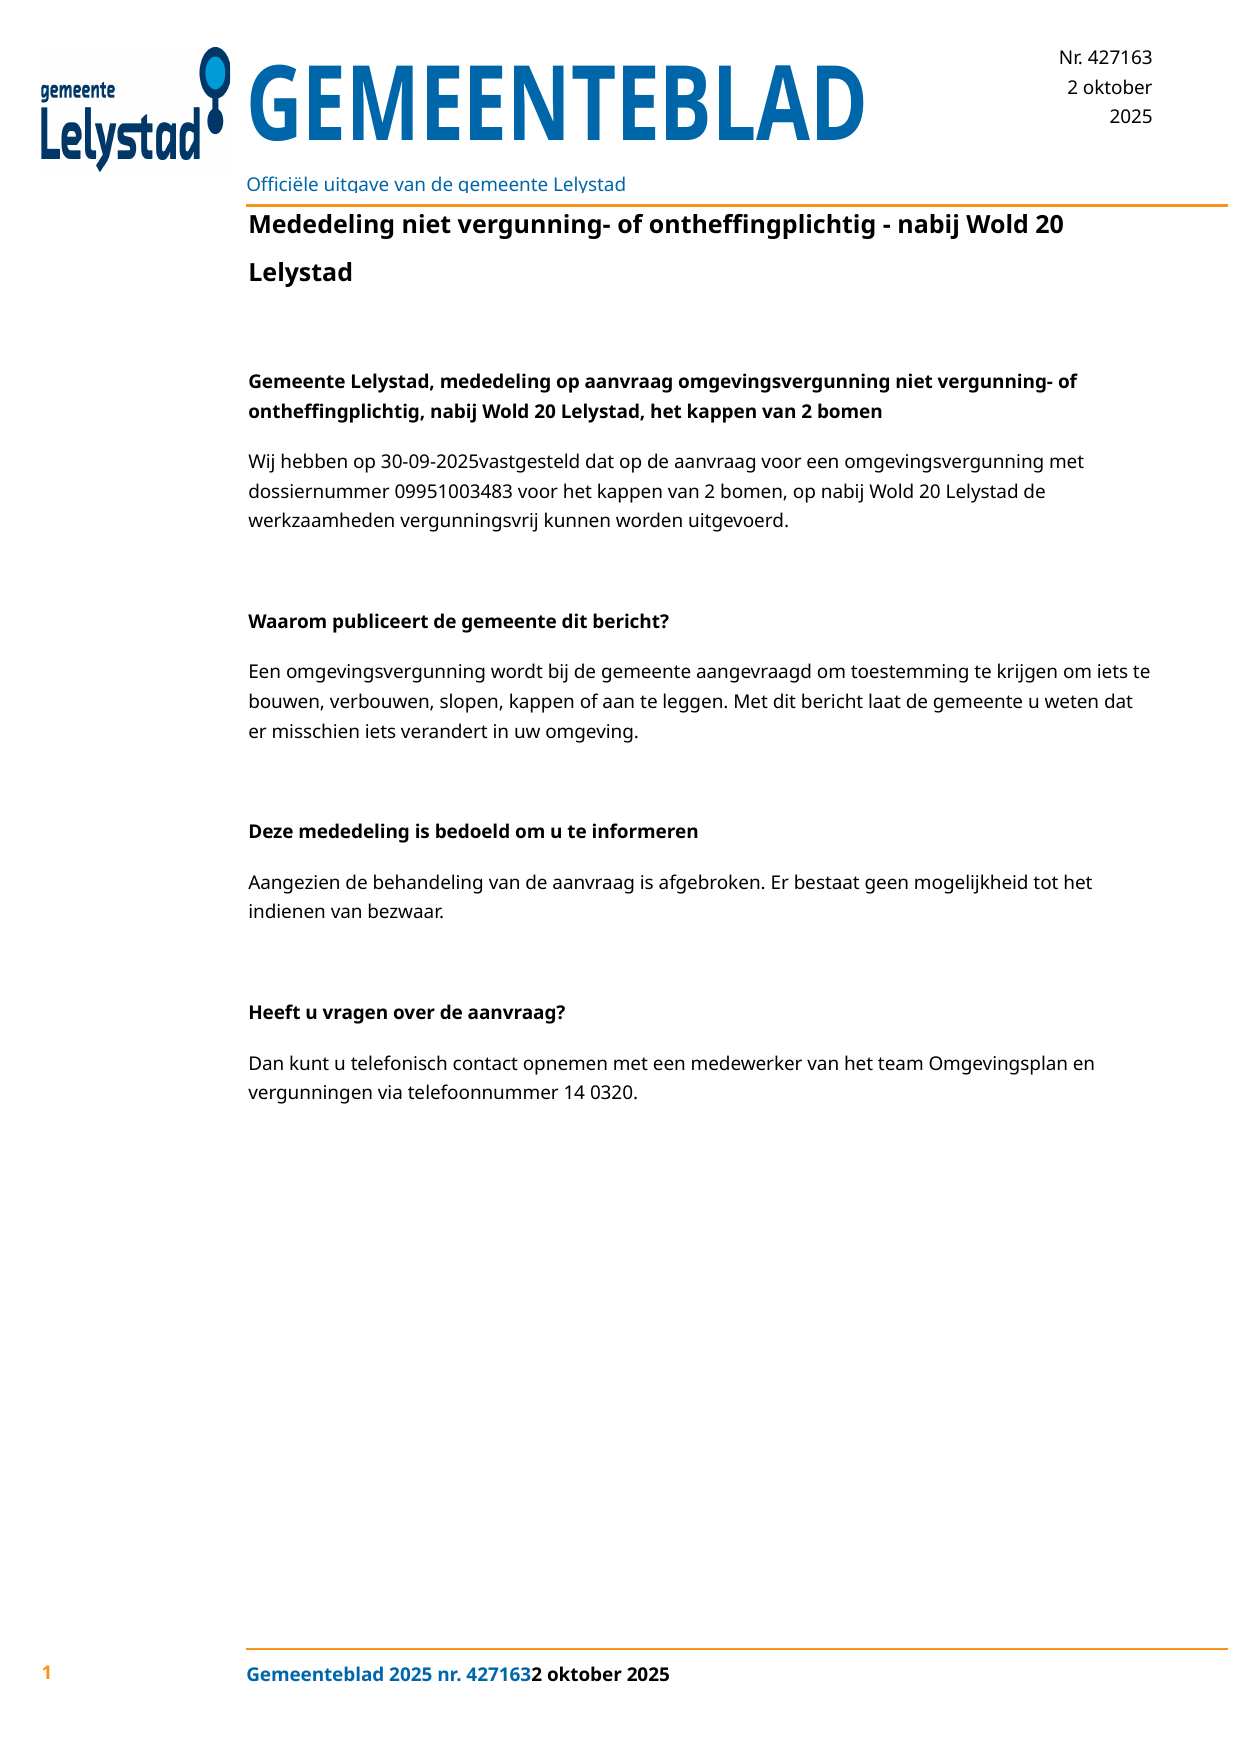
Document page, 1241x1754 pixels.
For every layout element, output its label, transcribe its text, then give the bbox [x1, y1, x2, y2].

text Een omgevingsvergunning wordt bij de gemeente aangevraagd om toestemming te krijgen om iets te bouwen, verbouwen, slopen, kappen of aan te leggen. Met dit bericht laat de gemeente u weten dat er misschien iets verandert in uw omgeving. [248, 659, 1152, 744]
text Aangezien de behandeling van de aanvraag is afgebroken. Er bestaat geen mogelijkheid tot het indienen van bezwaar. [248, 869, 1152, 924]
text Heeft u vragen over de aanvraag? [248, 999, 1152, 1025]
text Waarom publiceert de gemeente dit bericht? [248, 608, 1152, 634]
text Dan kunt u telefonisch contact opnemen met een medewerker van het team Omgevingsplan en vergunningen via telefoonnummer 14 0320. [248, 1050, 1152, 1105]
text Wij hebben op 30-09-2025vastgesteld dat op de aanvraag voor een omgevingsvergunning met dossiernummer 09951003483 voor het kappen van 2 bomen, op nabij Wold 20 Lelystad de werkzaamheden vergunningsvrij kunnen worden uitgevoerd. [248, 448, 1152, 533]
text Gemeente Lelystad, mededeling op aanvraag omgevingsvergunning niet vergunning- of ontheffingplichtig, nabij Wold 20 Lelystad, het kappen van 2 bomen [248, 368, 1152, 424]
text Mededeling niet vergunning- of ontheffingplichtig - nabij Wold 20 Lelystad [248, 207, 1152, 288]
text Deze mededeling is bedoeld om u te informeren [248, 819, 1152, 844]
picture [41, 47, 231, 172]
